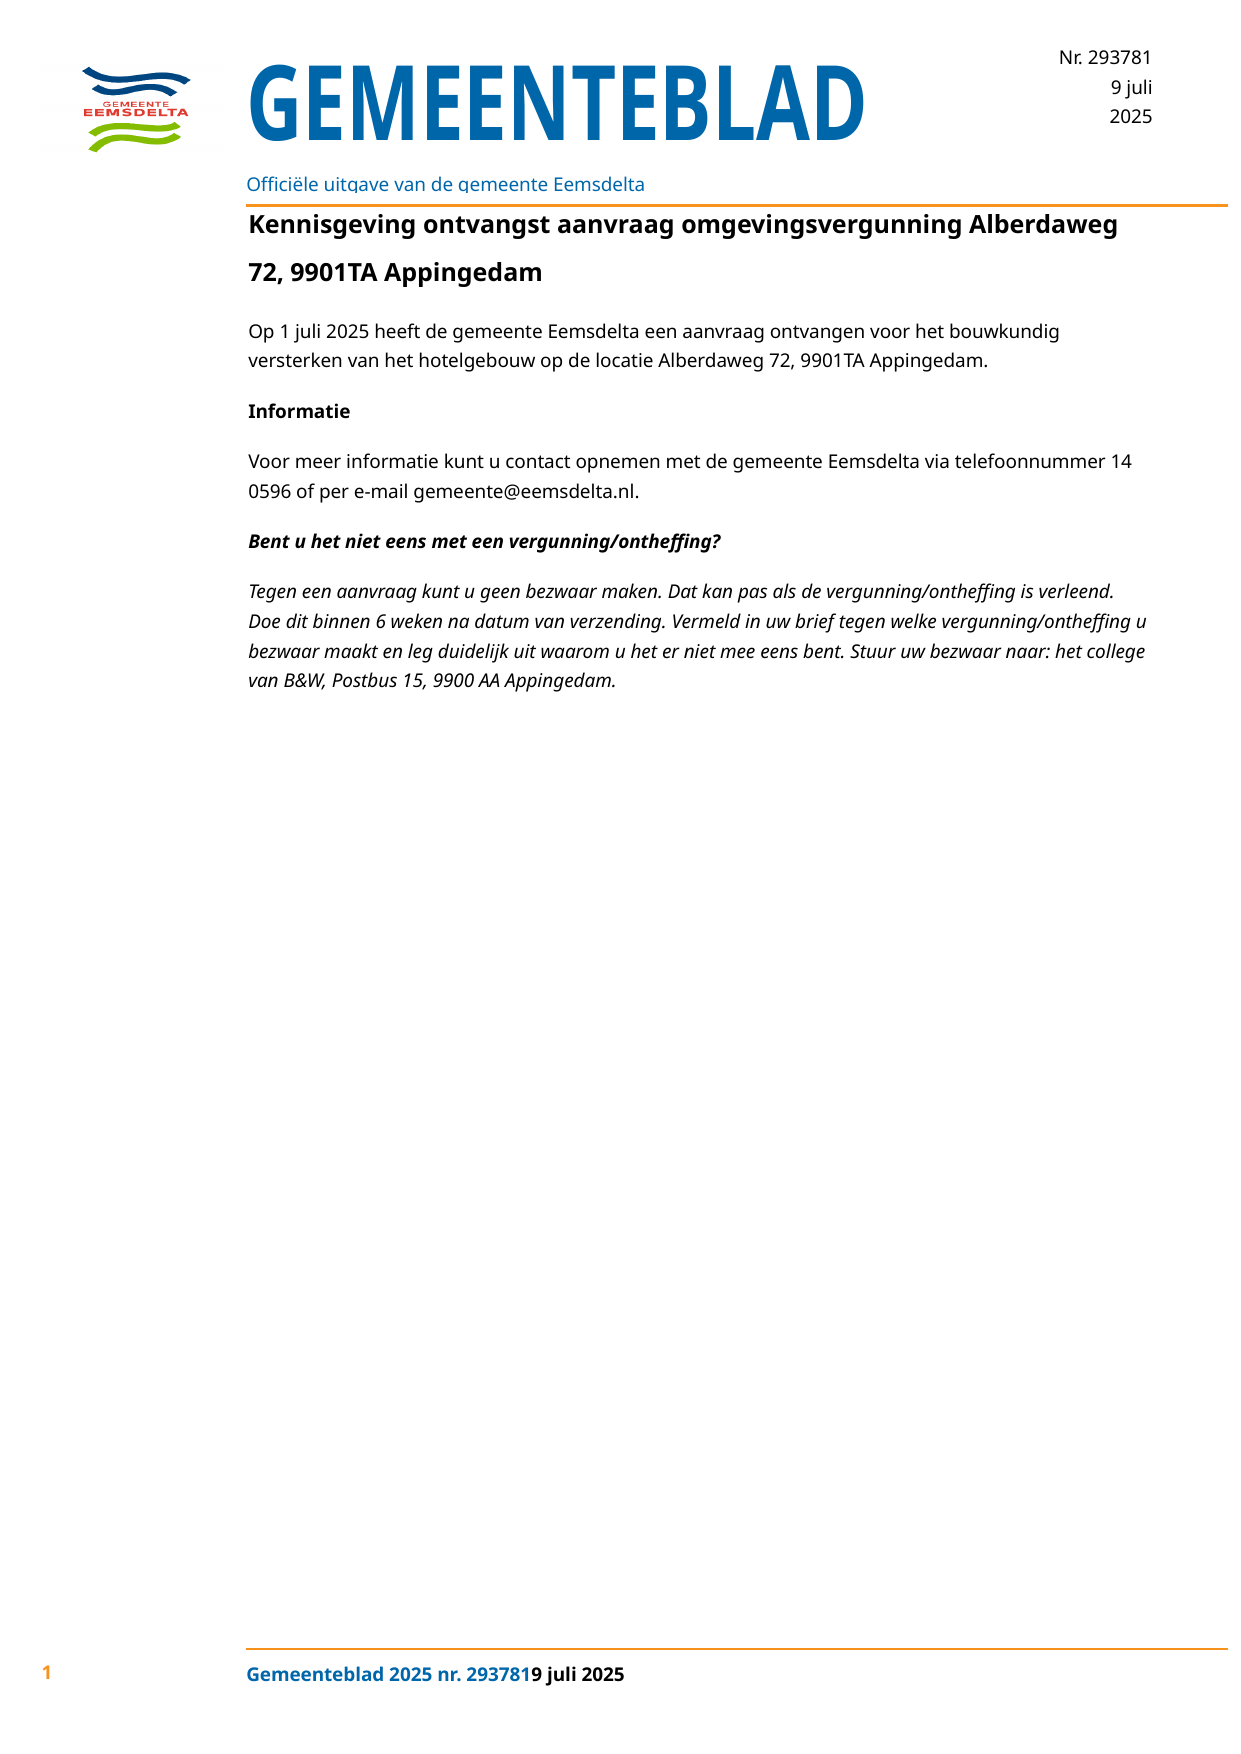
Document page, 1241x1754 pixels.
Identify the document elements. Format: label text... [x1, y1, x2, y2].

text Bent u het niet eens met een vergunning/ontheffing? [248, 528, 1152, 554]
text Informatie [248, 398, 1152, 424]
text Tegen een aanvraag kunt u geen bezwaar maken. Dat kan pas als de vergunning/ontheffing is verleend. Doe dit binnen 6 weken na datum van verzending. Vermeld in uw brief tegen welke vergunning/ontheffing u bezwaar maakt en leg duidelijk uit waarom u het er niet mee eens bent. Stuur uw bezwaar naar: het college van B&W, Postbus 15, 9900 AA Appingedam. [248, 579, 1152, 693]
text Voor meer informatie kunt u contact opnemen met de gemeente Eemsdelta via telefoonnummer 14 0596 of per e-mail gemeente@eemsdelta.nl. [248, 448, 1152, 504]
picture [41, 47, 231, 172]
text Op 1 juli 2025 heeft de gemeente Eemsdelta een aanvraag ontvangen voor het bouwkundig versterken van het hotelgebouw op de locatie Alberdaweg 72, 9901TA Appingedam. [248, 318, 1152, 373]
text Kennisgeving ontvangst aanvraag omgevingsvergunning Alberdaweg 72, 9901TA Appingedam [248, 207, 1152, 288]
